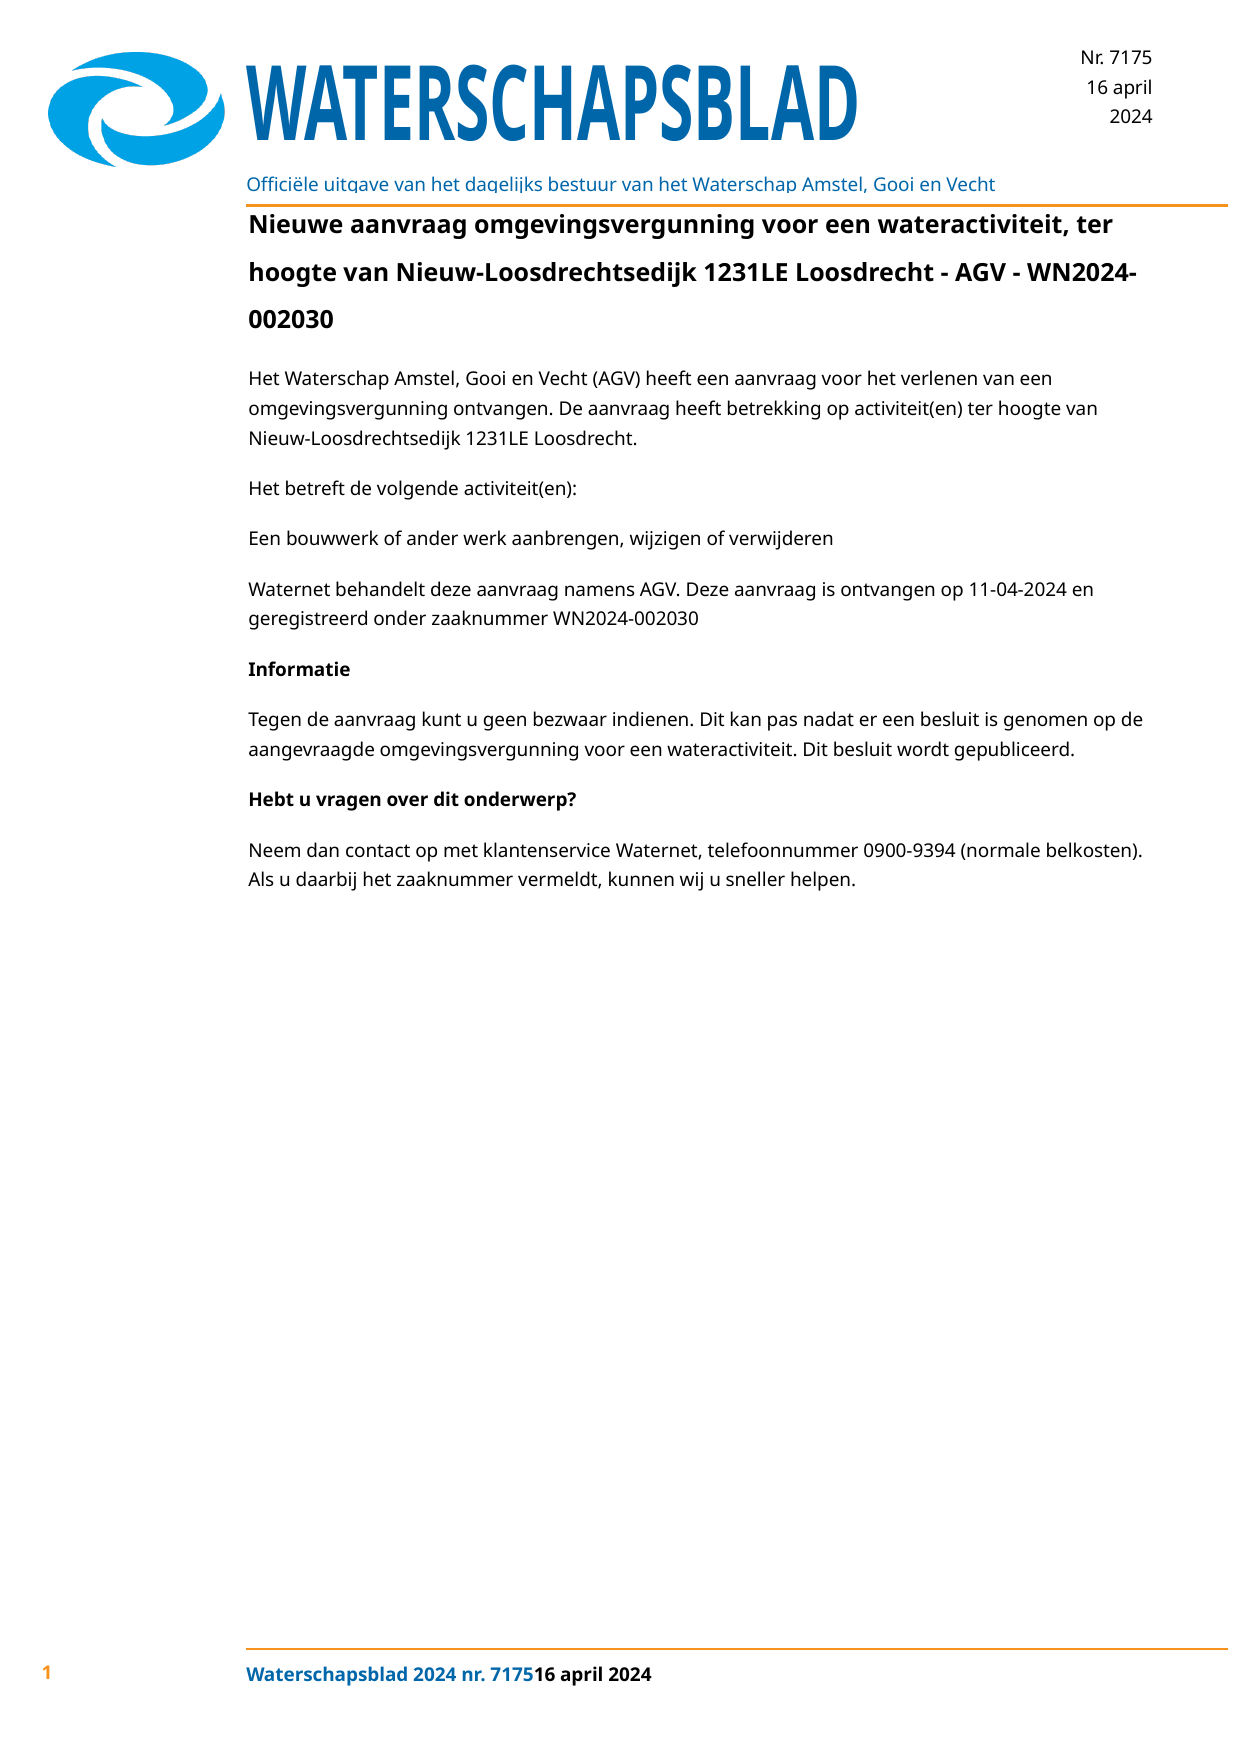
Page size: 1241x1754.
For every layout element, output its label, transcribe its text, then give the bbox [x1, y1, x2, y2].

text Nieuwe aanvraag omgevingsvergunning voor een wateractiviteit, ter hoogte van Nieuw-Loosdrechtsedijk 1231LE Loosdrecht - AGV - WN2024-002030 [248, 207, 1152, 336]
text Het betreft de volgende activiteit(en): [248, 475, 1152, 501]
text Informatie [248, 656, 1152, 682]
text Waternet behandelt deze aanvraag namens AGV. Deze aanvraag is ontvangen op 11-04-2024 en geregistreerd onder zaaknummer WN2024-002030 [248, 576, 1152, 631]
text Tegen de aanvraag kunt u geen bezwaar indienen. Dit kan pas nadat er een besluit is genomen op de aangevraagde omgevingsvergunning voor een wateractiviteit. Dit besluit wordt gepubliceerd. [248, 706, 1152, 762]
text Hebt u vragen over dit onderwerp? [248, 786, 1152, 812]
text Een bouwwerk of ander werk aanbrengen, wijzigen of verwijderen [248, 526, 1152, 551]
picture [41, 47, 231, 172]
text Het Waterschap Amstel, Gooi en Vecht (AGV) heeft een aanvraag voor het verlenen van een omgevingsvergunning ontvangen. De aanvraag heeft betrekking op activiteit(en) ter hoogte van Nieuw-Loosdrechtsedijk 1231LE Loosdrecht. [248, 366, 1152, 450]
text Neem dan contact op met klantenservice Waternet, telefoonnummer 0900-9394 (normale belkosten). Als u daarbij het zaaknummer vermeldt, kunnen wij u sneller helpen. [248, 837, 1152, 892]
